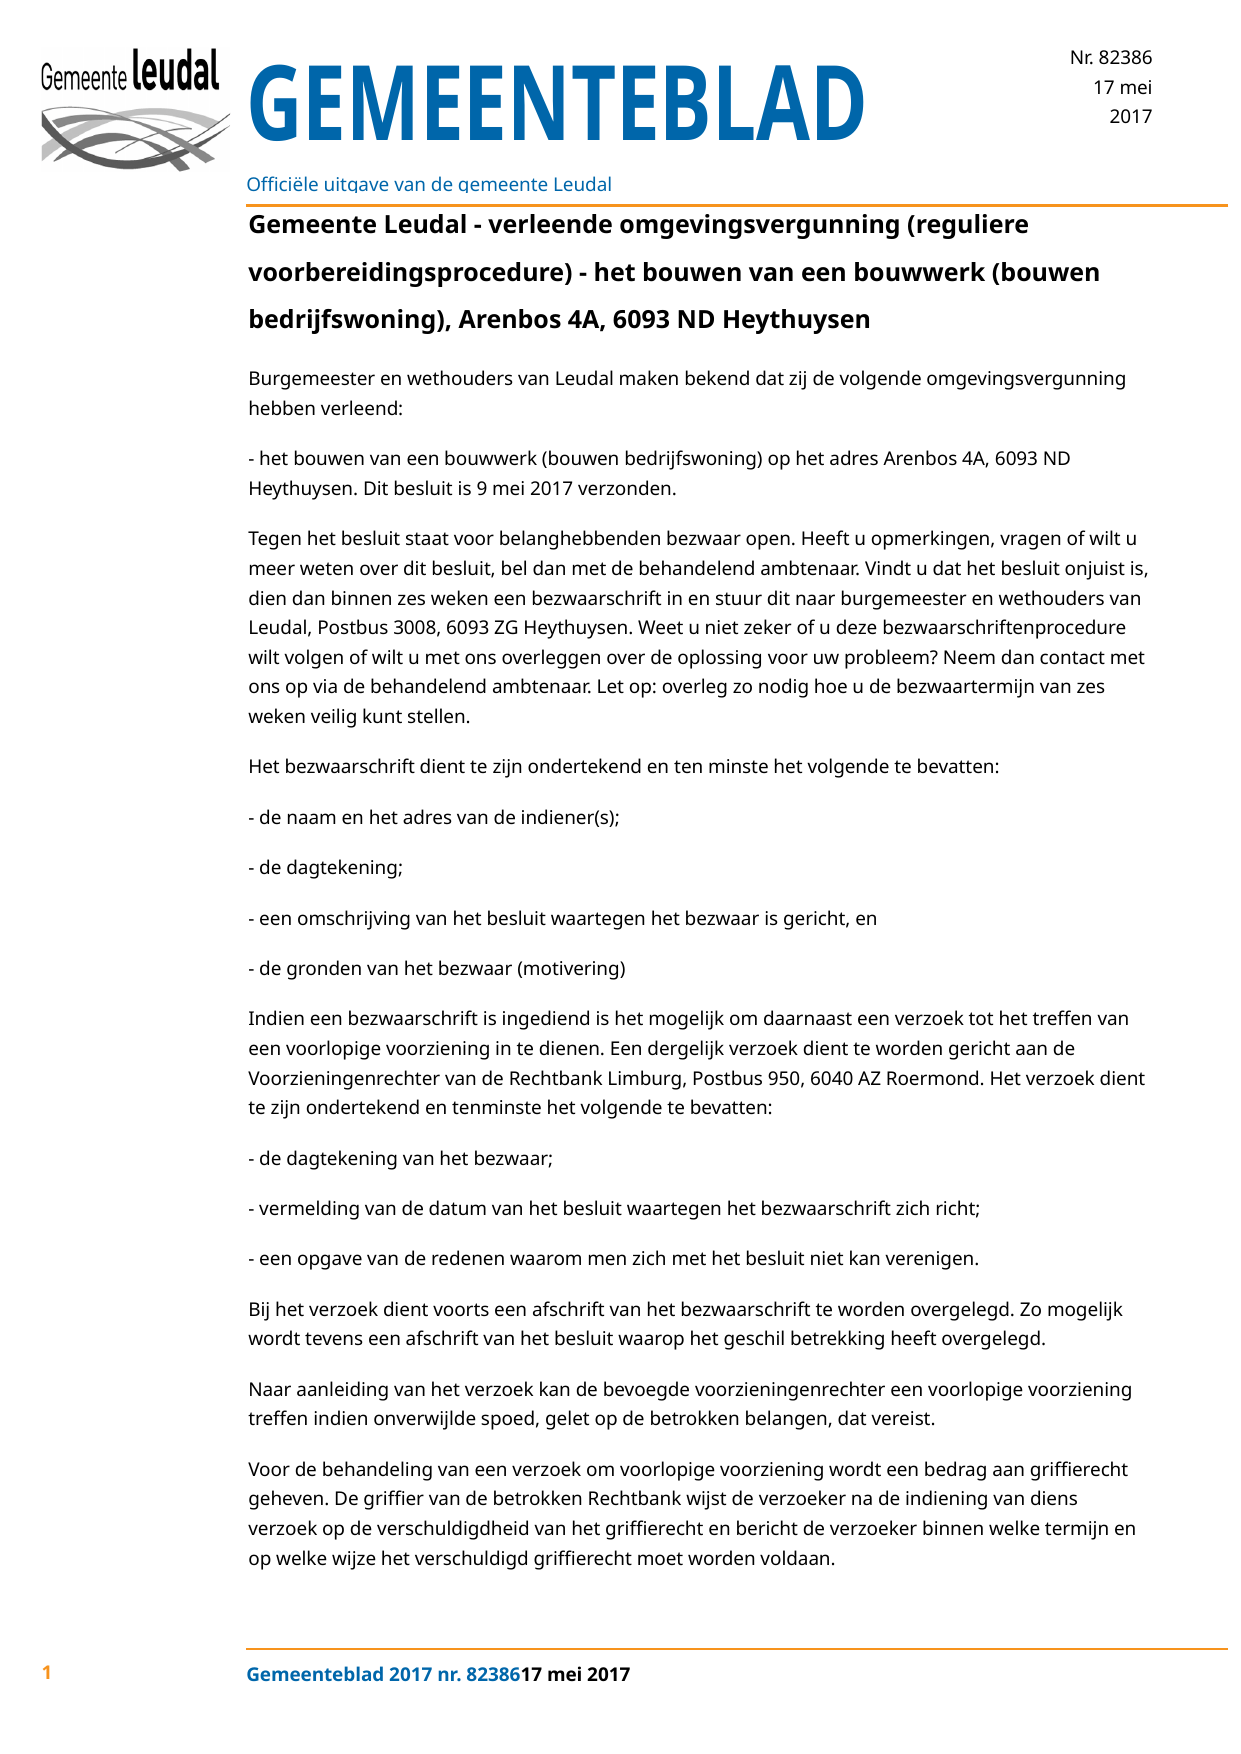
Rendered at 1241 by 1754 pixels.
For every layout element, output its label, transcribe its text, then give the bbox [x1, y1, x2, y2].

text - een omschrijving van het besluit waartegen het bezwaar is gericht, en [248, 905, 1152, 930]
text Burgemeester en wethouders van Leudal maken bekend dat zij de volgende omgevingsvergunning hebben verleend: [248, 366, 1152, 421]
text - een opgave van de redenen waarom men zich met het besluit niet kan verenigen. [248, 1246, 1152, 1271]
text Gemeente Leudal - verleende omgevingsvergunning (reguliere voorbereidingsprocedure) - het bouwen van een bouwwerk (bouwen bedrijfswoning), Arenbos 4A, 6093 ND Heythuysen [248, 207, 1152, 336]
text - het bouwen van een bouwwerk (bouwen bedrijfswoning) op het adres Arenbos 4A, 6093 ND Heythuysen. Dit besluit is 9 mei 2017 verzonden. [248, 446, 1152, 501]
text Bij het verzoek dient voorts een afschrift van het bezwaarschrift te worden overgelegd. Zo mogelijk wordt tevens een afschrift van het besluit waarop het geschil betrekking heeft overgelegd. [248, 1296, 1152, 1351]
text Naar aanleiding van het verzoek kan de bevoegde voorzieningenrechter een voorlopige voorziening treffen indien onverwijlde spoed, gelet op de betrokken belangen, dat vereist. [248, 1376, 1152, 1431]
text Indien een bezwaarschrift is ingediend is het mogelijk om daarnaast een verzoek tot het treffen van een voorlopige voorziening in te dienen. Een dergelijk verzoek dient te worden gericht aan de Voorzieningenrechter van de Rechtbank Limburg, Postbus 950, 6040 AZ Roermond. Het verzoek dient te zijn ondertekend en tenminste het volgende te bevatten: [248, 1006, 1152, 1120]
text - de naam en het adres van de indiener(s); [248, 804, 1152, 829]
text - de dagtekening van het bezwaar; [248, 1145, 1152, 1170]
text Voor de behandeling van een verzoek om voorlopige voorziening wordt een bedrag aan griffierecht geheven. De griffier van de betrokken Rechtbank wijst de verzoeker na de indiening van diens verzoek op de verschuldigdheid van het griffierecht en bericht de verzoeker binnen welke termijn en op welke wijze het verschuldigd griffierecht moet worden voldaan. [248, 1456, 1152, 1570]
text - vermelding van de datum van het besluit waartegen het bezwaarschrift zich richt; [248, 1195, 1152, 1221]
text - de dagtekening; [248, 854, 1152, 880]
text Tegen het besluit staat voor belanghebbenden bezwaar open. Heeft u opmerkingen, vragen of wilt u meer weten over dit besluit, bel dan met de behandelend ambtenaar. Vindt u dat het besluit onjuist is, dien dan binnen zes weken een bezwaarschrift in en stuur dit naar burgemeester en wethouders van Leudal, Postbus 3008, 6093 ZG Heythuysen. Weet u niet zeker of u deze bezwaarschriftenprocedure wilt volgen of wilt u met ons overleggen over de oplossing voor uw probleem? Neem dan contact met ons op via de behandelend ambtenaar. Let op: overleg zo nodig hoe u de bezwaartermijn van zes weken veilig kunt stellen. [248, 526, 1152, 729]
picture [41, 47, 231, 172]
text - de gronden van het bezwaar (motivering) [248, 955, 1152, 981]
text Het bezwaarschrift dient te zijn ondertekend en ten minste het volgende te bevatten: [248, 753, 1152, 779]
